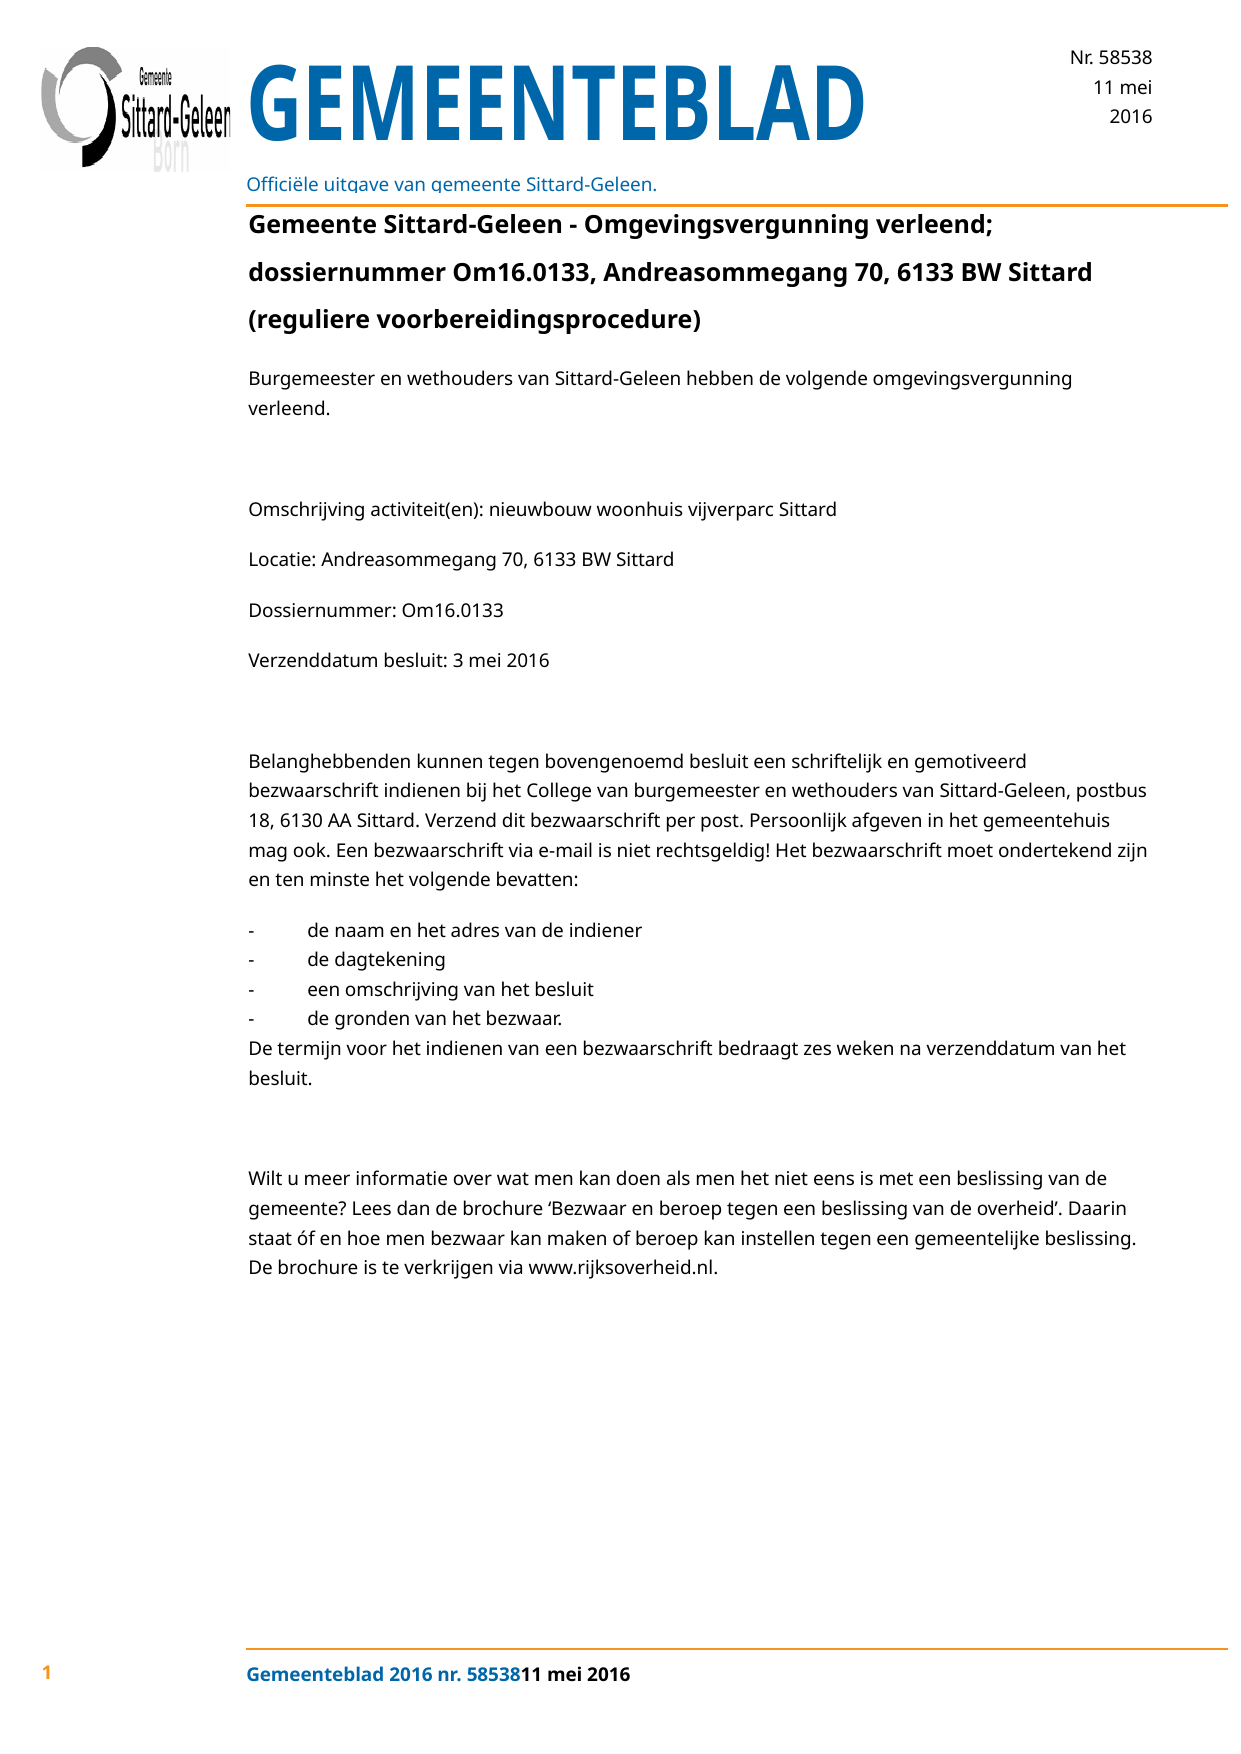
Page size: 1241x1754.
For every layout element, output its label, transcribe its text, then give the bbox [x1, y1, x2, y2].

list de naam en het adres van de indiener [248, 917, 1152, 942]
picture [41, 47, 231, 172]
text Locatie: Andreasommegang 70, 6133 BW Sittard [248, 546, 1152, 572]
text De termijn voor het indienen van een bezwaarschrift bedraagt zes weken na verzenddatum van het besluit. [248, 1035, 1152, 1090]
text Wilt u meer informatie over wat men kan doen als men het niet eens is met een beslissing van de gemeente? Lees dan de brochure ‘Bezwaar en beroep tegen een beslissing van de overheid’. Daarin staat óf en hoe men bezwaar kan maken of beroep kan instellen tegen een gemeentelijke beslissing. De brochure is te verkrijgen via www.rijksoverheid.nl. [248, 1166, 1152, 1280]
text Burgemeester en wethouders van Sittard-Geleen hebben de volgende omgevingsvergunning verleend. [248, 366, 1152, 421]
text Omschrijving activiteit(en): nieuwbouw woonhuis vijverparc Sittard [248, 496, 1152, 522]
list een omschrijving van het besluit [248, 976, 1152, 1002]
list de gronden van het bezwaar. [248, 1006, 1152, 1031]
text Verzenddatum besluit: 3 mei 2016 [248, 647, 1152, 673]
list de dagtekening [248, 946, 1152, 972]
text Gemeente Sittard-Geleen - Omgevingsvergunning verleend; dossiernummer Om16.0133, Andreasommegang 70, 6133 BW Sittard (reguliere voorbereidingsprocedure) [248, 207, 1152, 336]
text Dossiernummer: Om16.0133 [248, 597, 1152, 622]
text Belanghebbenden kunnen tegen bovengenoemd besluit een schriftelijk en gemotiveerd bezwaarschrift indienen bij het College van burgemeester en wethouders van Sittard-Geleen, postbus 18, 6130 AA Sittard. Verzend dit bezwaarschrift per post. Persoonlijk afgeven in het gemeentehuis mag ook. Een bezwaarschrift via e-mail is niet rechtsgeldig! Het bezwaarschrift moet ondertekend zijn en ten minste het volgende bevatten: [248, 748, 1152, 892]
